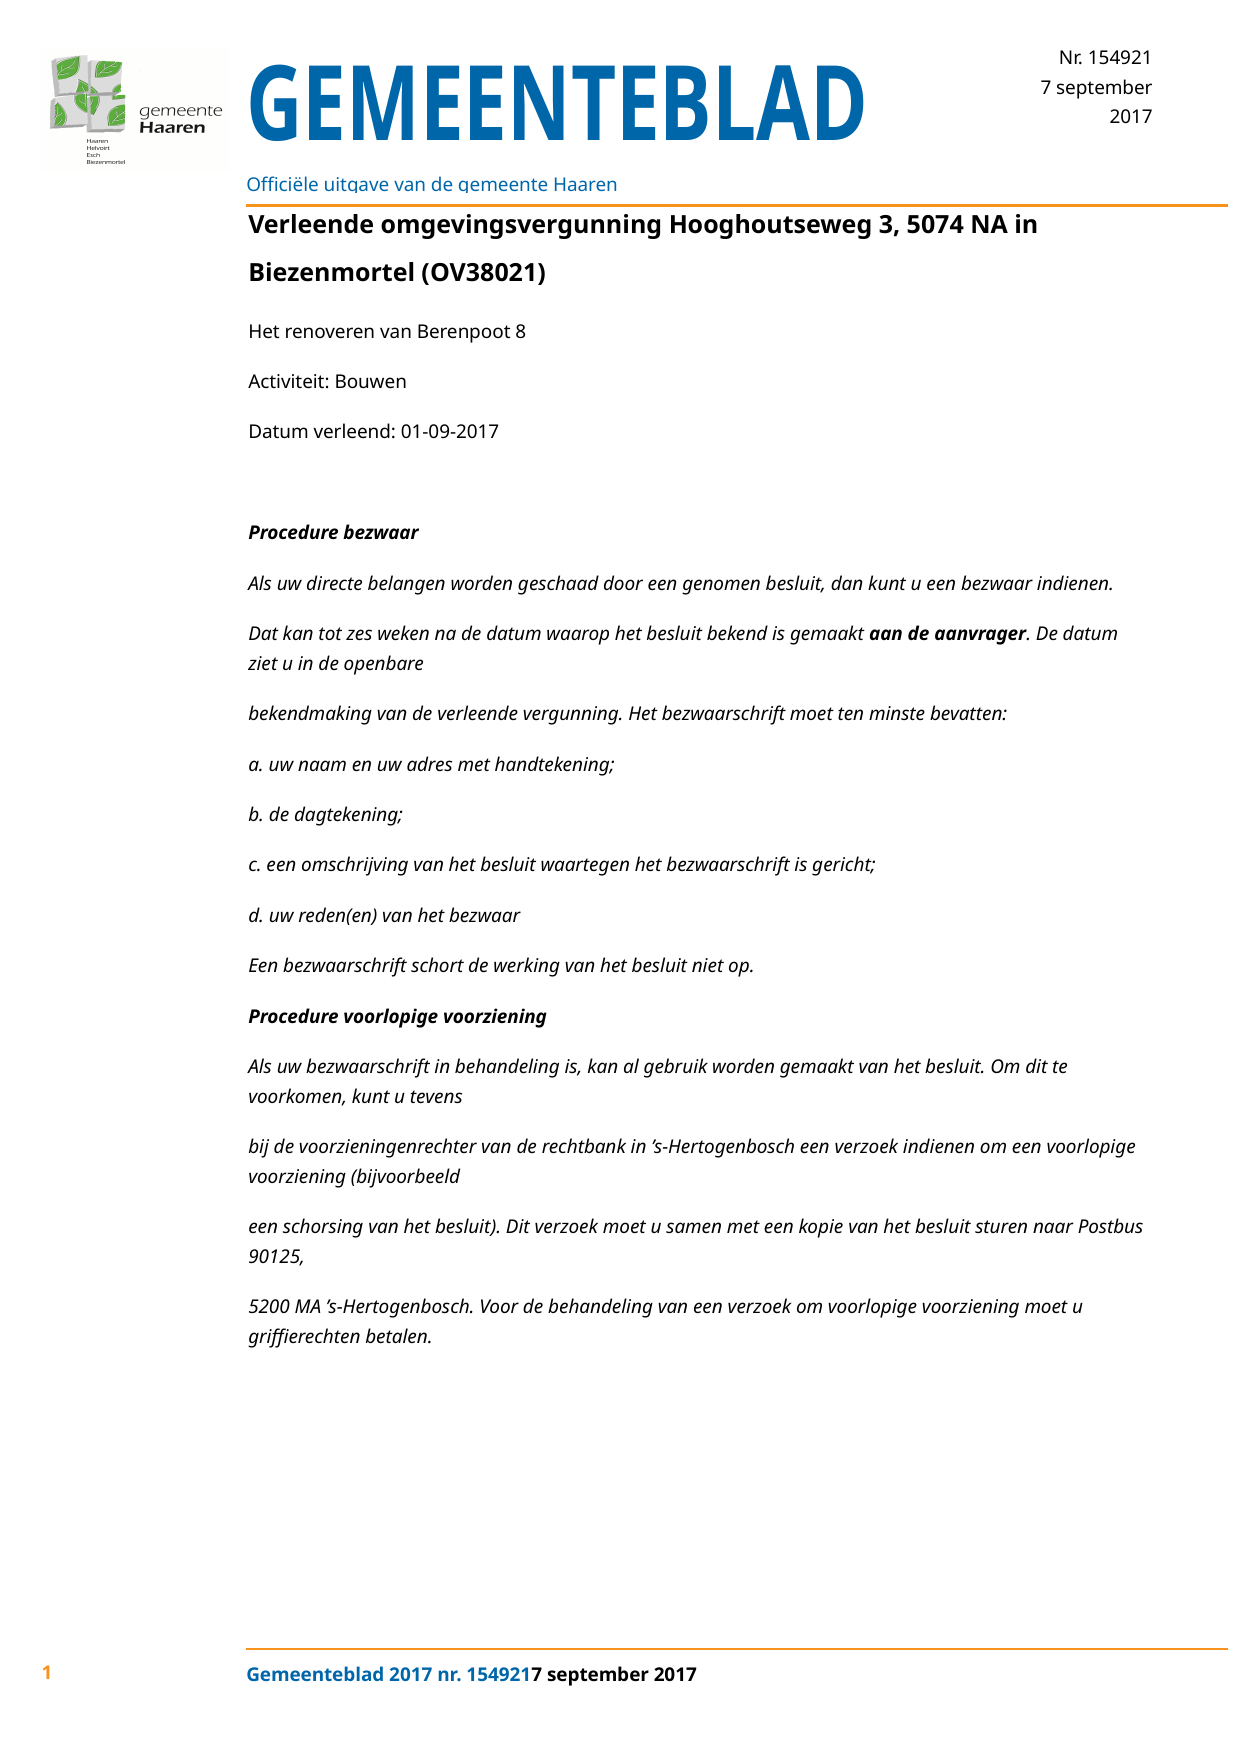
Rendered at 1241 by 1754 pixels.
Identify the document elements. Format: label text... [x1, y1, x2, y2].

text Het renoveren van Berenpoot 8 [248, 318, 1152, 344]
text d. uw reden(en) van het bezwaar [248, 902, 1152, 928]
text b. de dagtekening; [248, 801, 1152, 827]
text bij de voorzieningenrechter van de rechtbank in ’s-Hertogenbosch een verzoek indienen om een voorlopige voorziening (bijvoorbeeld [248, 1133, 1152, 1189]
text Een bezwaarschrift schort de werking van het besluit niet op. [248, 952, 1152, 978]
text Activiteit: Bouwen [248, 368, 1152, 394]
text Procedure voorlopige voorziening [248, 1003, 1152, 1029]
picture [41, 47, 231, 172]
text een schorsing van het besluit). Dit verzoek moet u samen met een kopie van het besluit sturen naar Postbus 90125, [248, 1213, 1152, 1269]
text Als uw directe belangen worden geschaad door een genomen besluit, dan kunt u een bezwaar indienen. [248, 570, 1152, 596]
text a. uw naam en uw adres met handtekening; [248, 751, 1152, 777]
text Als uw bezwaarschrift in behandeling is, kan al gebruik worden gemaakt van het besluit. Om dit te voorkomen, kunt u tevens [248, 1053, 1152, 1109]
text Datum verleend: 01-09-2017 [248, 419, 1152, 444]
text Dat kan tot zes weken na de datum waarop het besluit bekend is gemaakt aan de aanvrager. De datum ziet u in de openbare [248, 620, 1152, 676]
text c. een omschrijving van het besluit waartegen het bezwaarschrift is gericht; [248, 852, 1152, 877]
text Verleende omgevingsvergunning Hooghoutseweg 3, 5074 NA in Biezenmortel (OV38021) [248, 207, 1152, 288]
text Procedure bezwaar [248, 519, 1152, 545]
text bekendmaking van de verleende vergunning. Het bezwaarschrift moet ten minste bevatten: [248, 700, 1152, 726]
text 5200 MA ’s-Hertogenbosch. Voor de behandeling van een verzoek om voorlopige voorziening moet u griffierechten betalen. [248, 1293, 1152, 1349]
